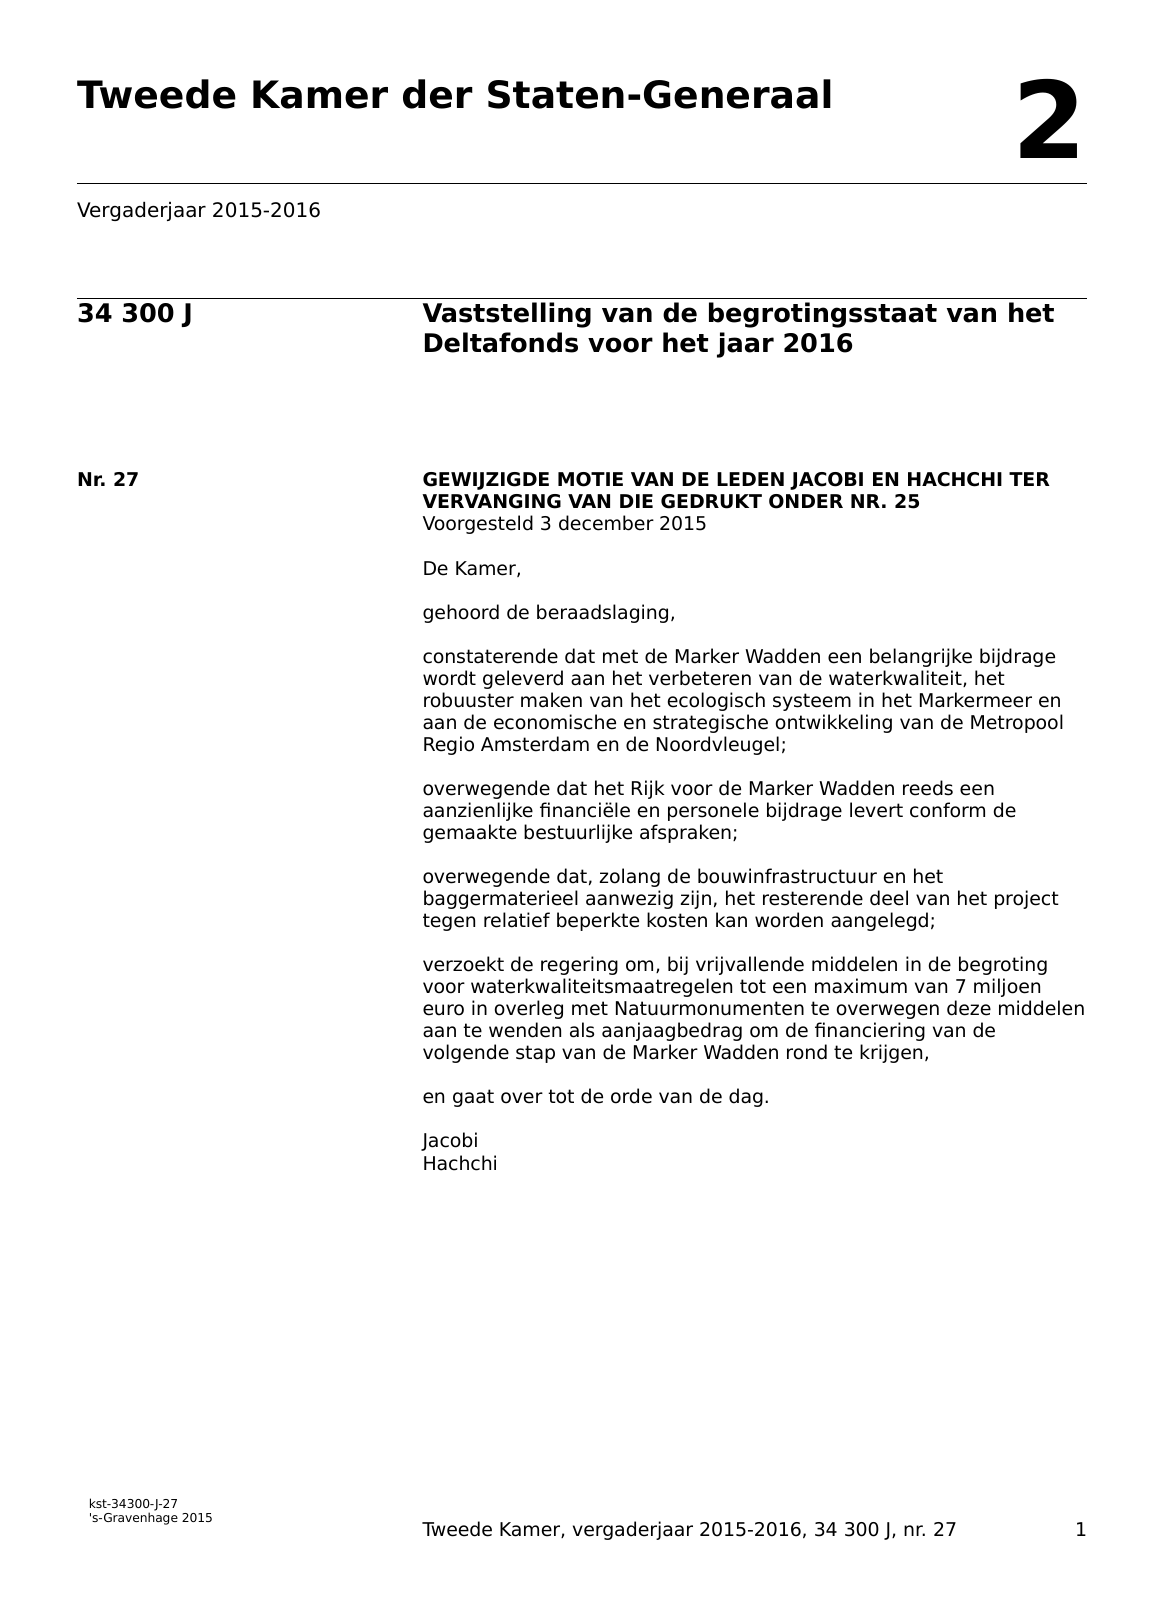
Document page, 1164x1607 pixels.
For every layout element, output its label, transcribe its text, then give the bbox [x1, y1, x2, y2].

text overwegende dat het Rijk voor de Marker Wadden reeds een aanzienlijke financiële en personele bijdrage levert conform de gemaakte bestuurlijke afspraken; [422, 778, 1087, 844]
subtitle Nr. 27 GEWIJZIGDE MOTIE VAN DE LEDEN JACOBI EN HACHCHI TER VERVANGING VAN DIE GEDRUKT ONDER NR. 25 [77, 469, 1087, 513]
text gehoord de beraadslaging, [422, 602, 1087, 624]
text verzoekt de regering om, bij vrijvallende middelen in de begroting voor waterkwaliteitsmaatregelen tot een maximum van 7 miljoen euro in overleg met Natuurmonumenten te overwegen deze middelen aan te wenden als aanjaagbedrag om de financiering van de volgende stap van de Marker Wadden rond te krijgen, [422, 954, 1087, 1064]
text en gaat over tot de orde van de dag. [422, 1086, 1087, 1108]
table_header 2 [886, 59, 1087, 183]
table_cell Vergaderjaar 2015-2016 [77, 184, 1087, 298]
table_header Tweede Kamer der Staten-Generaal [77, 59, 886, 183]
text constaterende dat met de Marker Wadden een belangrijke bijdrage wordt geleverd aan het verbeteren van de waterkwaliteit, het robuuster maken van het ecologisch systeem in het Markermeer en aan de economische en strategische ontwikkeling van de Metropool Regio Amsterdam en de Noordvleugel; [422, 646, 1087, 756]
text De Kamer, [422, 557, 1087, 579]
text 's-Gravenhage 2015 [88, 1511, 323, 1525]
text Voorgesteld 3 december 2015 [422, 513, 1087, 535]
text Hachchi [422, 1152, 1087, 1174]
text kst-34300-J-27 [88, 1497, 323, 1511]
text overwegende dat, zolang de bouwinfrastructuur en het baggermaterieel aanwezig zijn, het resterende deel van het project tegen relatief beperkte kosten kan worden aangelegd; [422, 866, 1087, 932]
text Jacobi [422, 1130, 1087, 1152]
subtitle 34 300 J Vaststelling van de begrotingsstaat van het Deltafonds voor het jaar 2016 [77, 299, 1087, 358]
